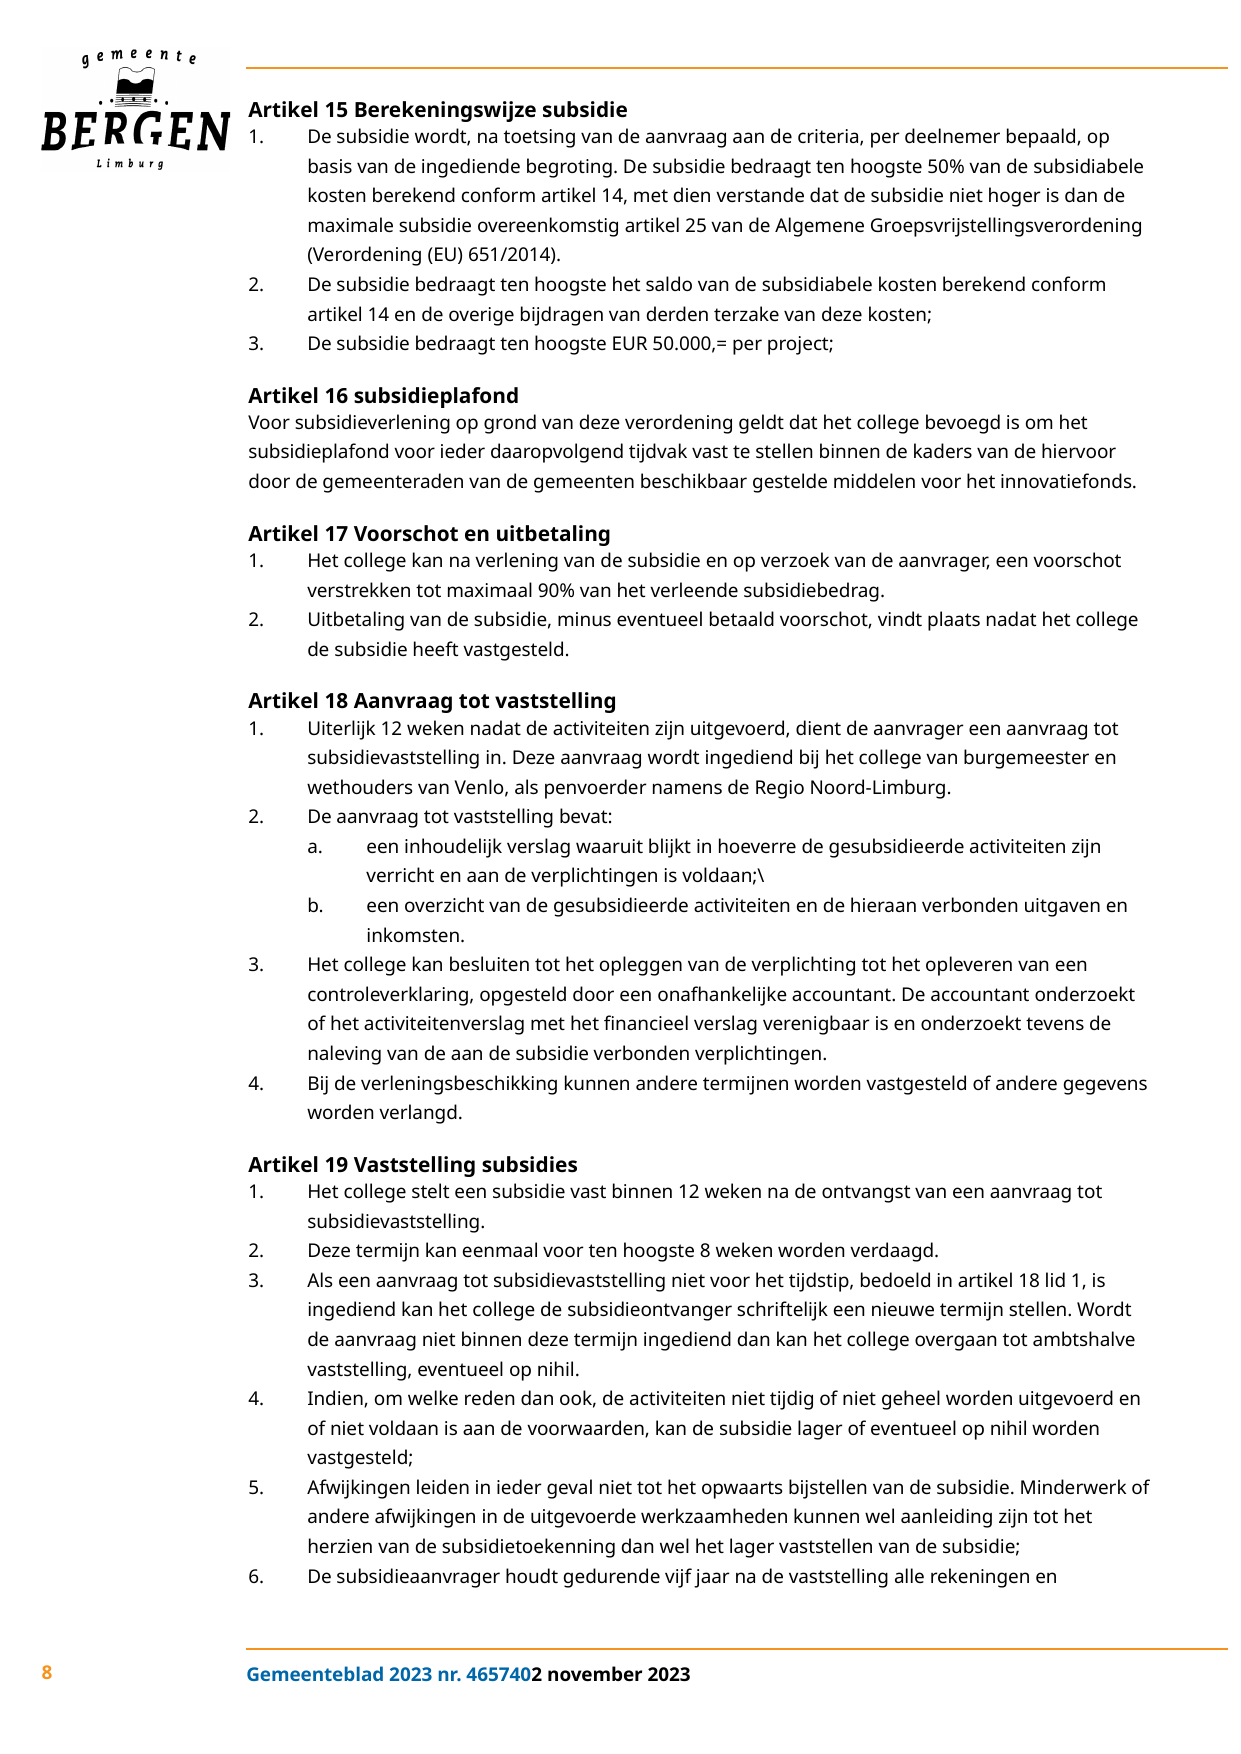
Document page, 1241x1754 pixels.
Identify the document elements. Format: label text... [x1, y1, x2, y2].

list Uiterlijk 12 weken nadat de activiteiten zijn uitgevoerd, dient de aanvrager een aanvraag tot subsidievaststelling in. Deze aanvraag wordt ingediend bij het college van burgemeester en wethouders van Venlo, als penvoerder namens de Regio Noord-Limburg. [248, 715, 1152, 800]
list De subsidie wordt, na toetsing van de aanvraag aan de criteria, per deelnemer bepaald, op basis van de ingediende begroting. De subsidie bedraagt ten hoogste 50% van de subsidiabele kosten berekend conform artikel 14, met dien verstande dat de subsidie niet hoger is dan de maximale subsidie overeenkomstig artikel 25 van de Algemene Groepsvrijstellingsverordening (Verordening (EU) 651/2014). [248, 123, 1152, 267]
text Artikel 19 Vaststelling subsidies [248, 1150, 1152, 1178]
text Artikel 16 subsidieplafond [248, 381, 1152, 409]
list De subsidie bedraagt ten hoogste het saldo van de subsidiabele kosten berekend conform artikel 14 en de overige bijdragen van derden terzake van deze kosten; [248, 271, 1152, 326]
picture [41, 47, 231, 172]
text Artikel 15 Berekeningswijze subsidie [248, 95, 1152, 123]
list Afwijkingen leiden in ieder geval niet tot het opwaarts bijstellen van de subsidie. Minderwerk of andere afwijkingen in de uitgevoerde werkzaamheden kunnen wel aanleiding zijn tot het herzien van de subsidietoekenning dan wel het lager vaststellen van de subsidie; [248, 1474, 1152, 1559]
list De subsidieaanvrager houdt gedurende vijf jaar na de vaststelling alle rekeningen en [248, 1563, 1152, 1588]
text Artikel 18 Aanvraag tot vaststelling [248, 686, 1152, 715]
list De subsidie bedraagt ten hoogste EUR 50.000,= per project; [248, 330, 1152, 356]
list Deze termijn kan eenmaal voor ten hoogste 8 weken worden verdaagd. [248, 1237, 1152, 1263]
list een overzicht van de gesubsidieerde activiteiten en de hieraan verbonden uitgaven en inkomsten. [307, 892, 1152, 948]
text Artikel 17 Voorschot en uitbetaling [248, 519, 1152, 547]
list De aanvraag tot vaststelling bevat: [248, 803, 1152, 829]
list Het college kan besluiten tot het opleggen van de verplichting tot het opleveren van een controleverklaring, opgesteld door een onafhankelijke accountant. De accountant onderzoekt of het activiteitenverslag met het financieel verslag verenigbaar is en onderzoekt tevens de naleving van de aan de subsidie verbonden verplichtingen. [248, 951, 1152, 1066]
list Bij de verleningsbeschikking kunnen andere termijnen worden vastgesteld of andere gegevens worden verlangd. [248, 1070, 1152, 1125]
list een inhoudelijk verslag waaruit blijkt in hoeverre de gesubsidieerde activiteiten zijn verricht en aan de verplichtingen is voldaan;\ [307, 833, 1152, 888]
list Uitbetaling van de subsidie, minus eventueel betaald voorschot, vindt plaats nadat het college de subsidie heeft vastgesteld. [248, 606, 1152, 662]
list Het college kan na verlening van de subsidie en op verzoek van de aanvrager, een voorschot verstrekken tot maximaal 90% van het verleende subsidiebedrag. [248, 547, 1152, 602]
text Voor subsidieverlening op grond van deze verordening geldt dat het college bevoegd is om het subsidieplafond voor ieder daaropvolgend tijdvak vast te stellen binnen de kaders van de hiervoor door de gemeenteraden van de gemeenten beschikbaar gestelde middelen voor het innovatiefonds. [248, 409, 1152, 494]
list Het college stelt een subsidie vast binnen 12 weken na de ontvangst van een aanvraag tot subsidievaststelling. [248, 1178, 1152, 1233]
list Als een aanvraag tot subsidievaststelling niet voor het tijdstip, bedoeld in artikel 18 lid 1, is ingediend kan het college de subsidieontvanger schriftelijk een nieuwe termijn stellen. Wordt de aanvraag niet binnen deze termijn ingediend dan kan het college overgaan tot ambtshalve vaststelling, eventueel op nihil. [248, 1267, 1152, 1381]
list Indien, om welke reden dan ook, de activiteiten niet tijdig of niet geheel worden uitgevoerd en of niet voldaan is aan de voorwaarden, kan de subsidie lager of eventueel op nihil worden vastgesteld; [248, 1385, 1152, 1470]
